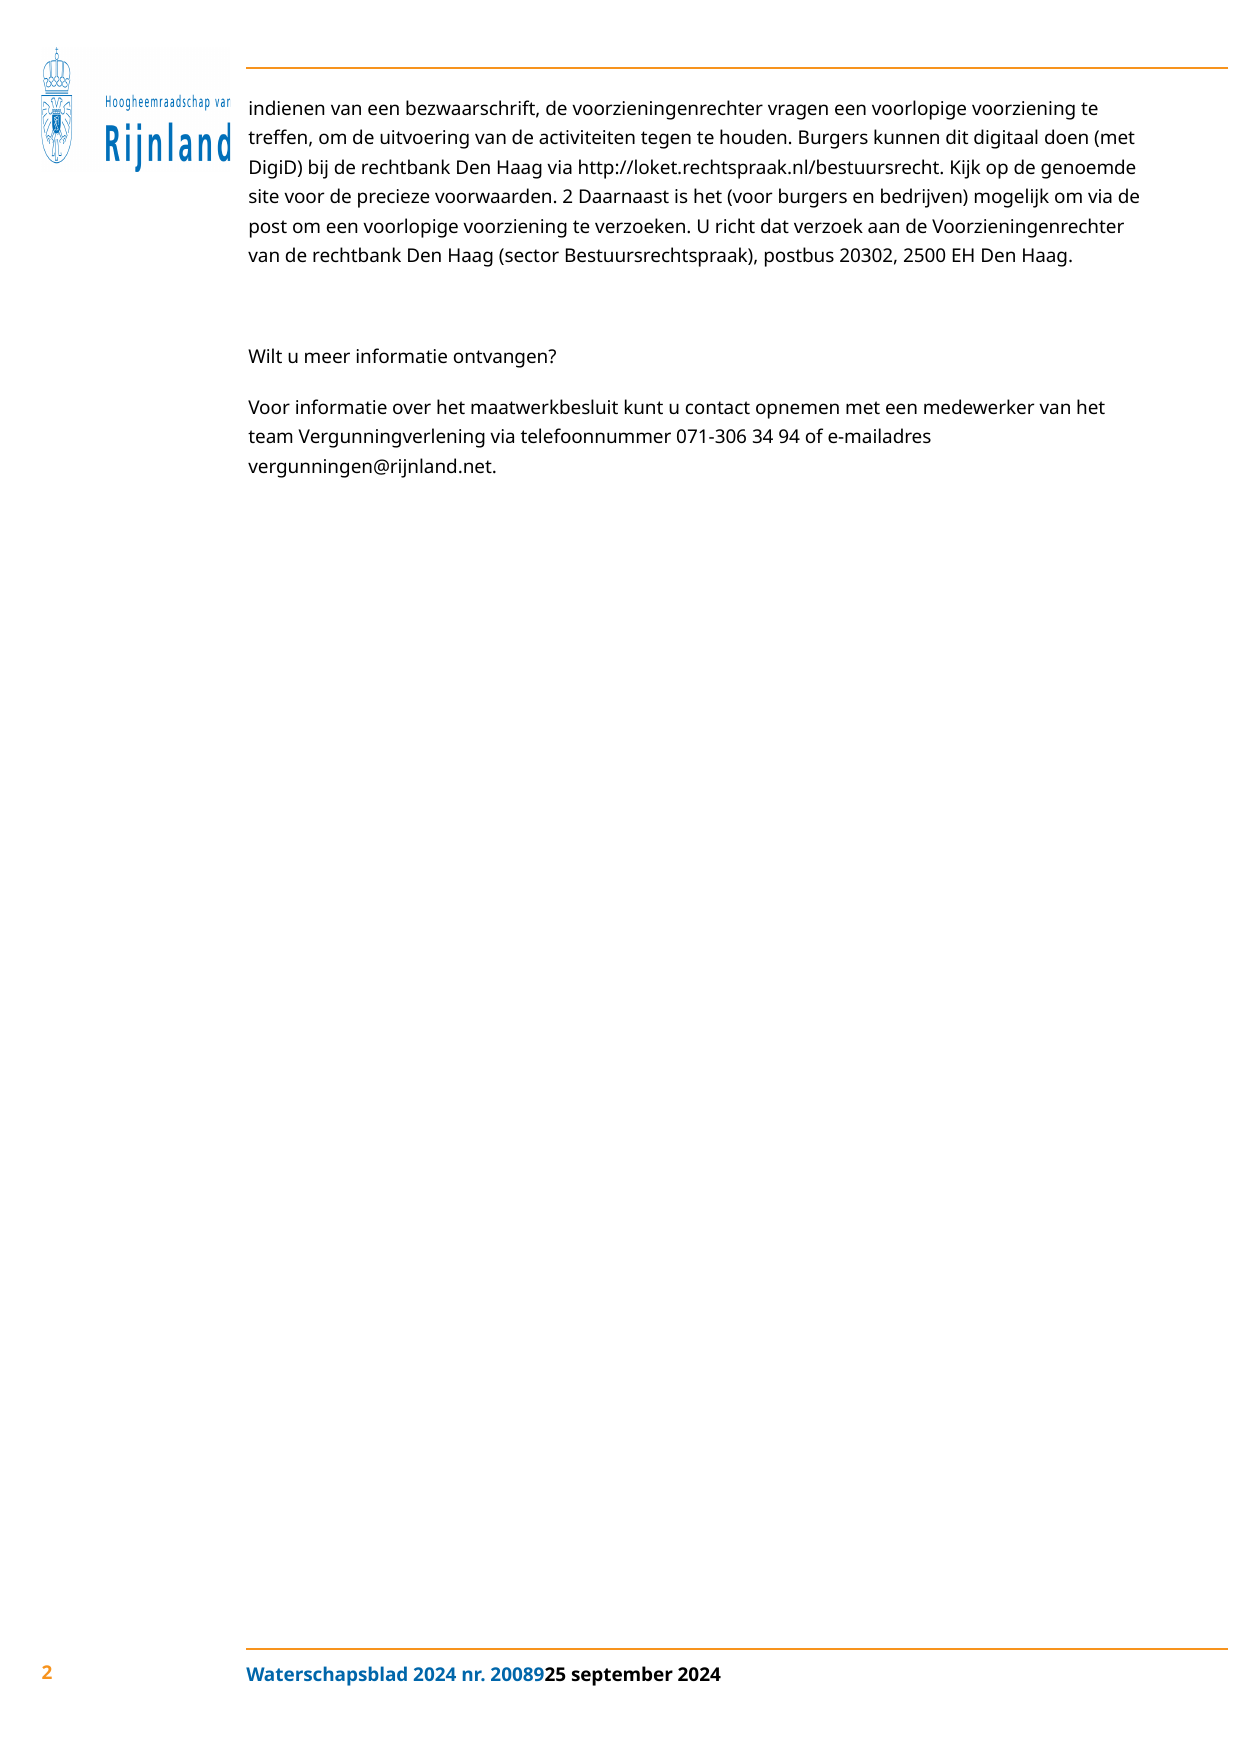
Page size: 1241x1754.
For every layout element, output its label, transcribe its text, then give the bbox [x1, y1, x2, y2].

picture [41, 47, 231, 172]
text indienen van een bezwaarschrift, de voorzieningenrechter vragen een voorlopige voorziening te treffen, om de uitvoering van de activiteiten tegen te houden. Burgers kunnen dit digitaal doen (met DigiD) bij de rechtbank Den Haag via http://loket.rechtspraak.nl/bestuursrecht. Kijk op de genoemde site voor de precieze voorwaarden. 2 Daarnaast is het (voor burgers en bedrijven) mogelijk om via de post om een voorlopige voorziening te verzoeken. U richt dat verzoek aan de Voorzieningenrechter van de rechtbank Den Haag (sector Bestuursrechtspraak), postbus 20302, 2500 EH Den Haag. [248, 95, 1152, 268]
text Wilt u meer informatie ontvangen? [248, 343, 1152, 369]
text Voor informatie over het maatwerkbesluit kunt u contact opnemen met een medewerker van het team Vergunningverlening via telefoonnummer 071-306 34 94 of e-mailadres vergunningen@rijnland.net. [248, 394, 1152, 479]
